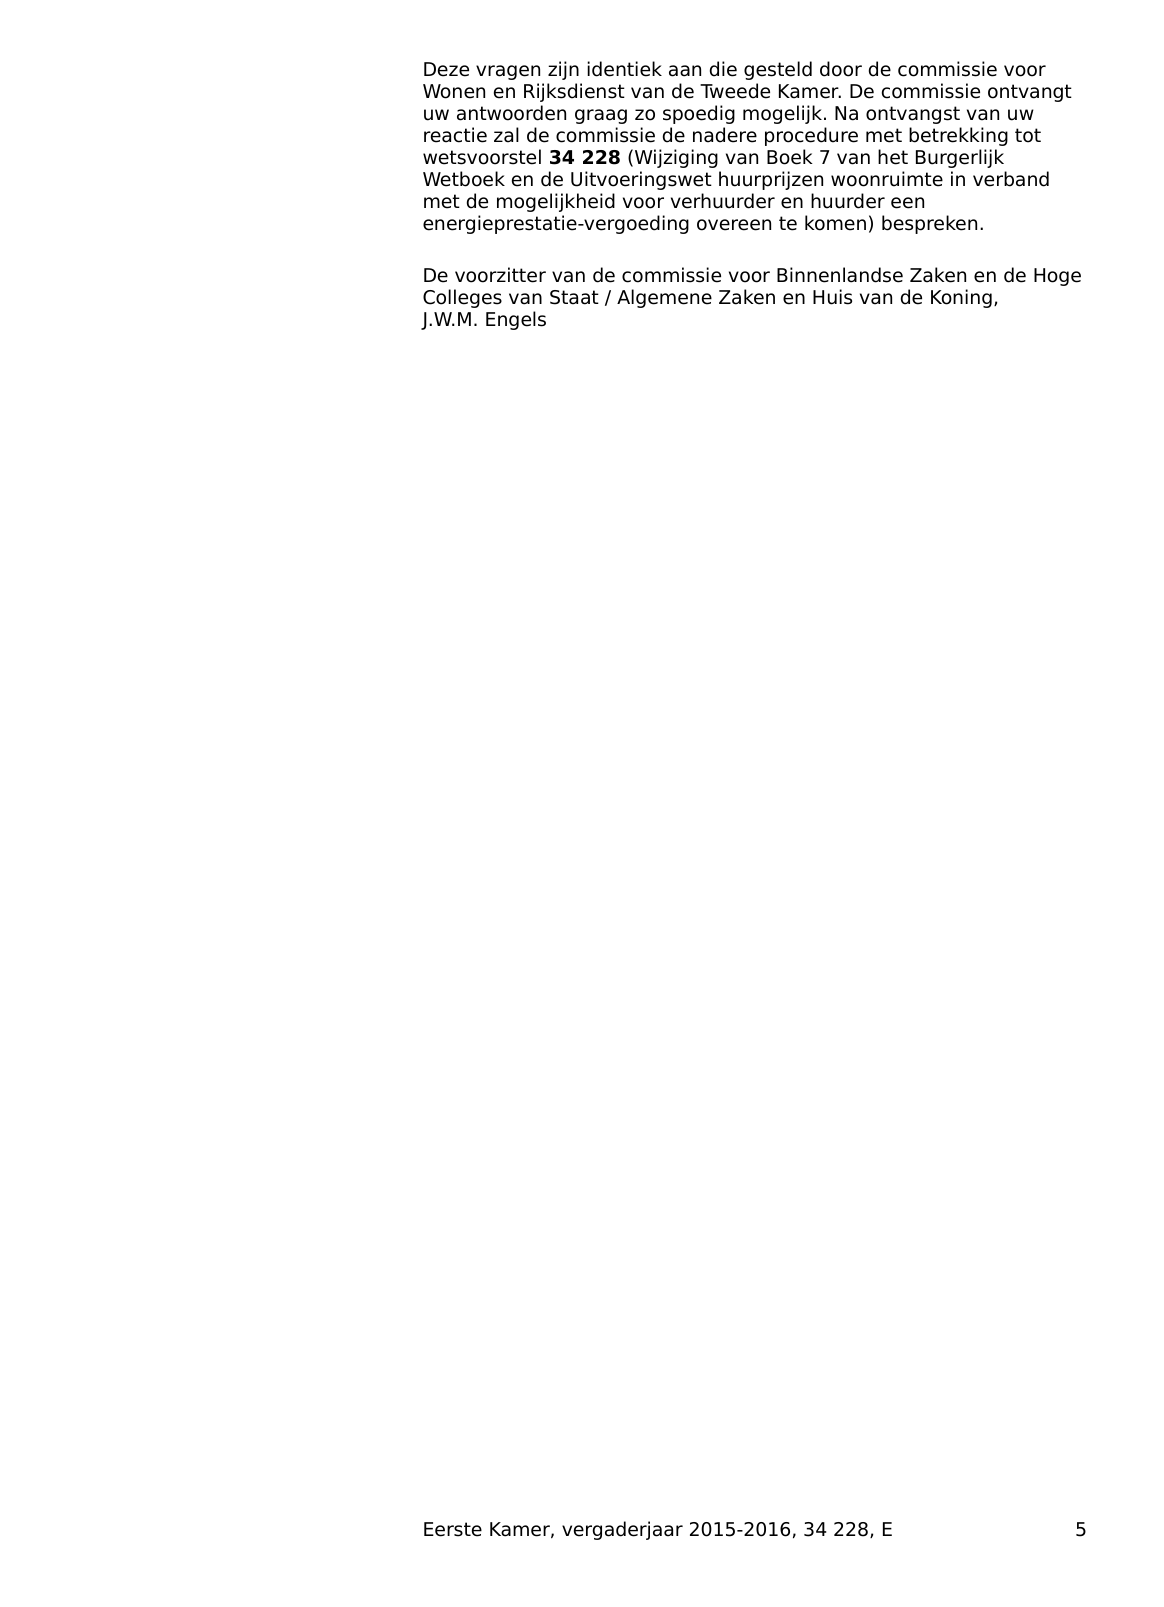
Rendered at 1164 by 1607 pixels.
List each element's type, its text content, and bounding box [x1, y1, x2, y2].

text Deze vragen zijn identiek aan die gesteld door de commissie voor Wonen en Rijksdienst van de Tweede Kamer. De commissie ontvangt uw antwoorden graag zo spoedig mogelijk. Na ontvangst van uw reactie zal de commissie de nadere procedure met betrekking tot wetsvoorstel 34 228 (Wijziging van Boek 7 van het Burgerlijk Wetboek en de Uitvoeringswet huurprijzen woonruimte in verband met de mogelijkheid voor verhuurder en huurder een energieprestatie-vergoeding overeen te komen) bespreken. [422, 59, 1087, 235]
text De voorzitter van de commissie voor Binnenlandse Zaken en de Hoge Colleges van Staat / Algemene Zaken en Huis van de Koning, J.W.M. Engels [422, 265, 1087, 331]
